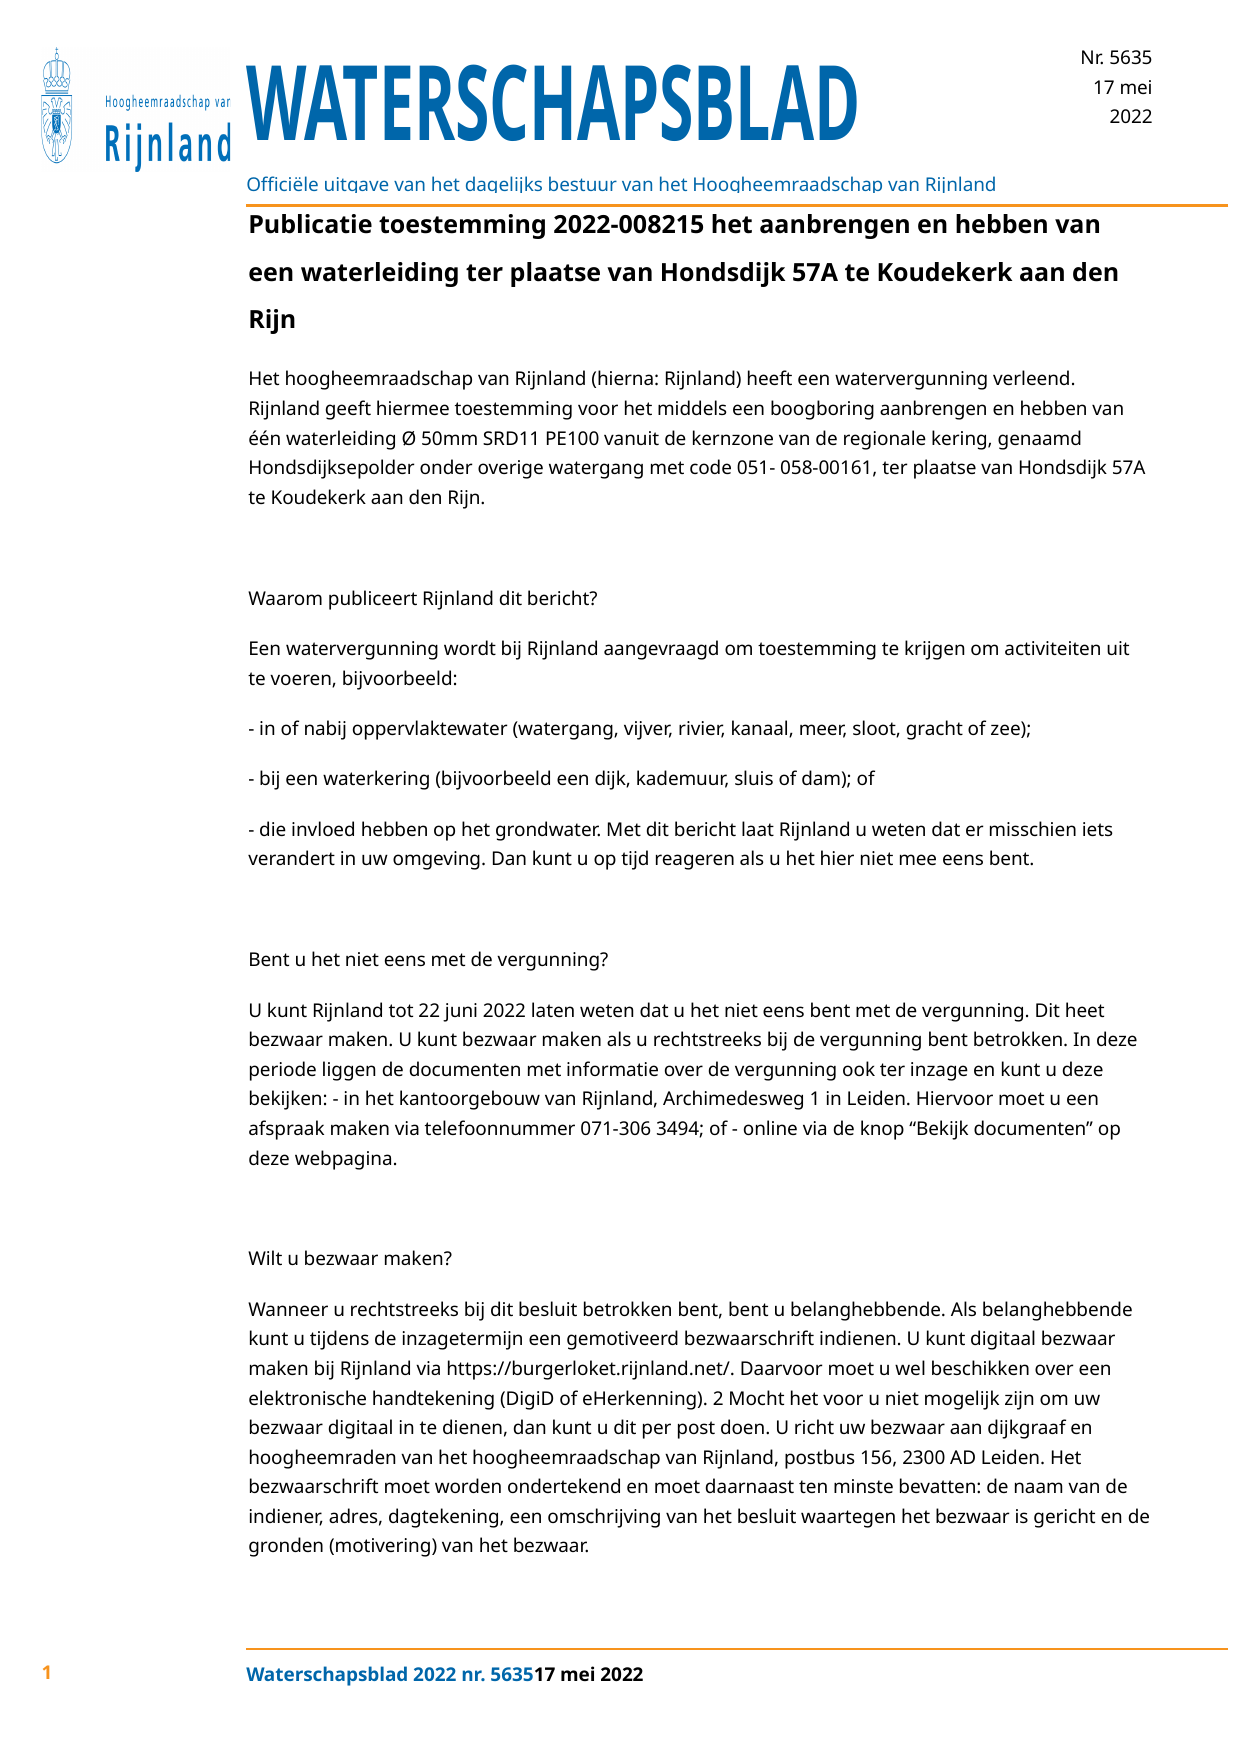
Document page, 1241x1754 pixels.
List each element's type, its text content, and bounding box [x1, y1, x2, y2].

text Het hoogheemraadschap van Rijnland (hierna: Rijnland) heeft een watervergunning verleend. Rijnland geeft hiermee toestemming voor het middels een boogboring aanbrengen en hebben van één waterleiding Ø 50mm SRD11 PE100 vanuit de kernzone van de regionale kering, genaamd Hondsdijksepolder onder overige watergang met code 051- 058-00161, ter plaatse van Hondsdijk 57A te Koudekerk aan den Rijn. [248, 366, 1152, 509]
text Wanneer u rechtstreeks bij dit besluit betrokken bent, bent u belanghebbende. Als belanghebbende kunt u tijdens de inzagetermijn een gemotiveerd bezwaarschrift indienen. U kunt digitaal bezwaar maken bij Rijnland via https://burgerloket.rijnland.net/. Daarvoor moet u wel beschikken over een elektronische handtekening (DigiD of eHerkenning). 2 Mocht het voor u niet mogelijk zijn om uw bezwaar digitaal in te dienen, dan kunt u dit per post doen. U richt uw bezwaar aan dijkgraaf en hoogheemraden van het hoogheemraadschap van Rijnland, postbus 156, 2300 AD Leiden. Het bezwaarschrift moet worden ondertekend en moet daarnaast ten minste bevatten: de naam van de indiener, adres, dagtekening, een omschrijving van het besluit waartegen het bezwaar is gericht en de gronden (motivering) van het bezwaar. [248, 1296, 1152, 1558]
text - bij een waterkering (bijvoorbeeld een dijk, kademuur, sluis of dam); of [248, 766, 1152, 791]
picture [41, 47, 231, 172]
text - die invloed hebben op het grondwater. Met dit bericht laat Rijnland u weten dat er misschien iets verandert in uw omgeving. Dan kunt u op tijd reageren als u het hier niet mee eens bent. [248, 816, 1152, 871]
text - in of nabij oppervlaktewater (watergang, vijver, rivier, kanaal, meer, sloot, gracht of zee); [248, 715, 1152, 741]
text Waarom publiceert Rijnland dit bericht? [248, 585, 1152, 610]
text Een watervergunning wordt bij Rijnland aangevraagd om toestemming te krijgen om activiteiten uit te voeren, bijvoorbeeld: [248, 635, 1152, 690]
text Wilt u bezwaar maken? [248, 1246, 1152, 1271]
text Publicatie toestemming 2022-008215 het aanbrengen en hebben van een waterleiding ter plaatse van Hondsdijk 57A te Koudekerk aan den Rijn [248, 207, 1152, 336]
text Bent u het niet eens met de vergunning? [248, 946, 1152, 972]
text U kunt Rijnland tot 22 juni 2022 laten weten dat u het niet eens bent met de vergunning. Dit heet bezwaar maken. U kunt bezwaar maken als u rechtstreeks bij de vergunning bent betrokken. In deze periode liggen de documenten met informatie over de vergunning ook ter inzage en kunt u deze bekijken: - in het kantoorgebouw van Rijnland, Archimedesweg 1 in Leiden. Hiervoor moet u een afspraak maken via telefoonnummer 071-306 3494; of - online via de knop “Bekijk documenten” op deze webpagina. [248, 997, 1152, 1170]
